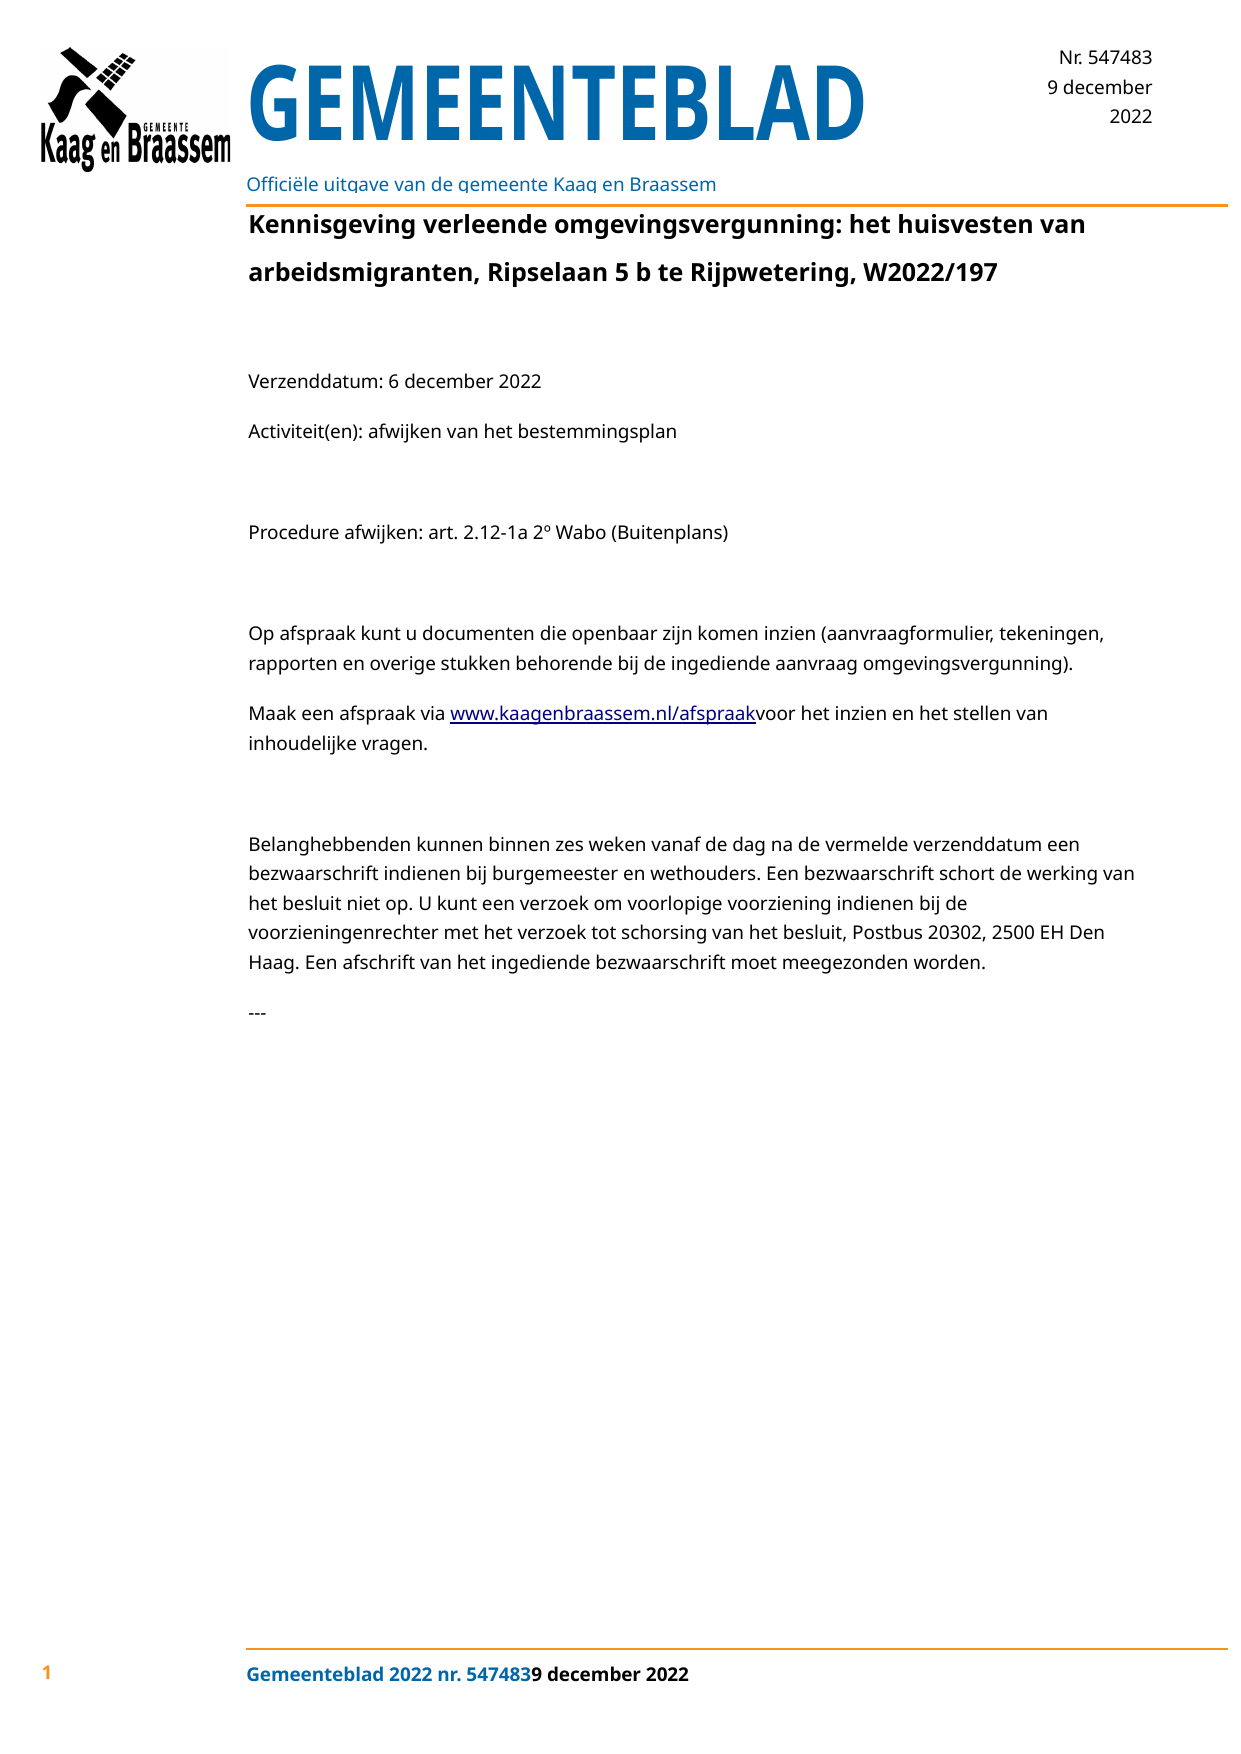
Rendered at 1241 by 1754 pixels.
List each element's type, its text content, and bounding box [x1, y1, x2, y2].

text Activiteit(en): afwijken van het bestemmingsplan [248, 419, 1152, 444]
text Op afspraak kunt u documenten die openbaar zijn komen inzien (aanvraagformulier, tekeningen, rapporten en overige stukken behorende bij de ingediende aanvraag omgevingsvergunning). [248, 620, 1152, 676]
picture [41, 47, 231, 172]
text Verzenddatum: 6 december 2022 [248, 368, 1152, 394]
text Kennisgeving verleende omgevingsvergunning: het huisvesten van arbeidsmigranten, Ripselaan 5 b te Rijpwetering, W2022/197 [248, 207, 1152, 288]
text Procedure afwijken: art. 2.12-1a 2º Wabo (Buitenplans) [248, 519, 1152, 545]
text Belanghebbenden kunnen binnen zes weken vanaf de dag na de vermelde verzenddatum een bezwaarschrift indienen bij burgemeester en wethouders. Een bezwaarschrift schort de werking van het besluit niet op. U kunt een verzoek om voorlopige voorziening indienen bij de voorzieningenrechter met het verzoek tot schorsing van het besluit, Postbus 20302, 2500 EH Den Haag. Een afschrift van het ingediende bezwaarschrift moet meegezonden worden. [248, 831, 1152, 975]
text Maak een afspraak via www.kaagenbraassem.nl/afspraakvoor het inzien en het stellen van inhoudelijke vragen. [248, 700, 1152, 756]
text --- [248, 999, 1152, 1025]
